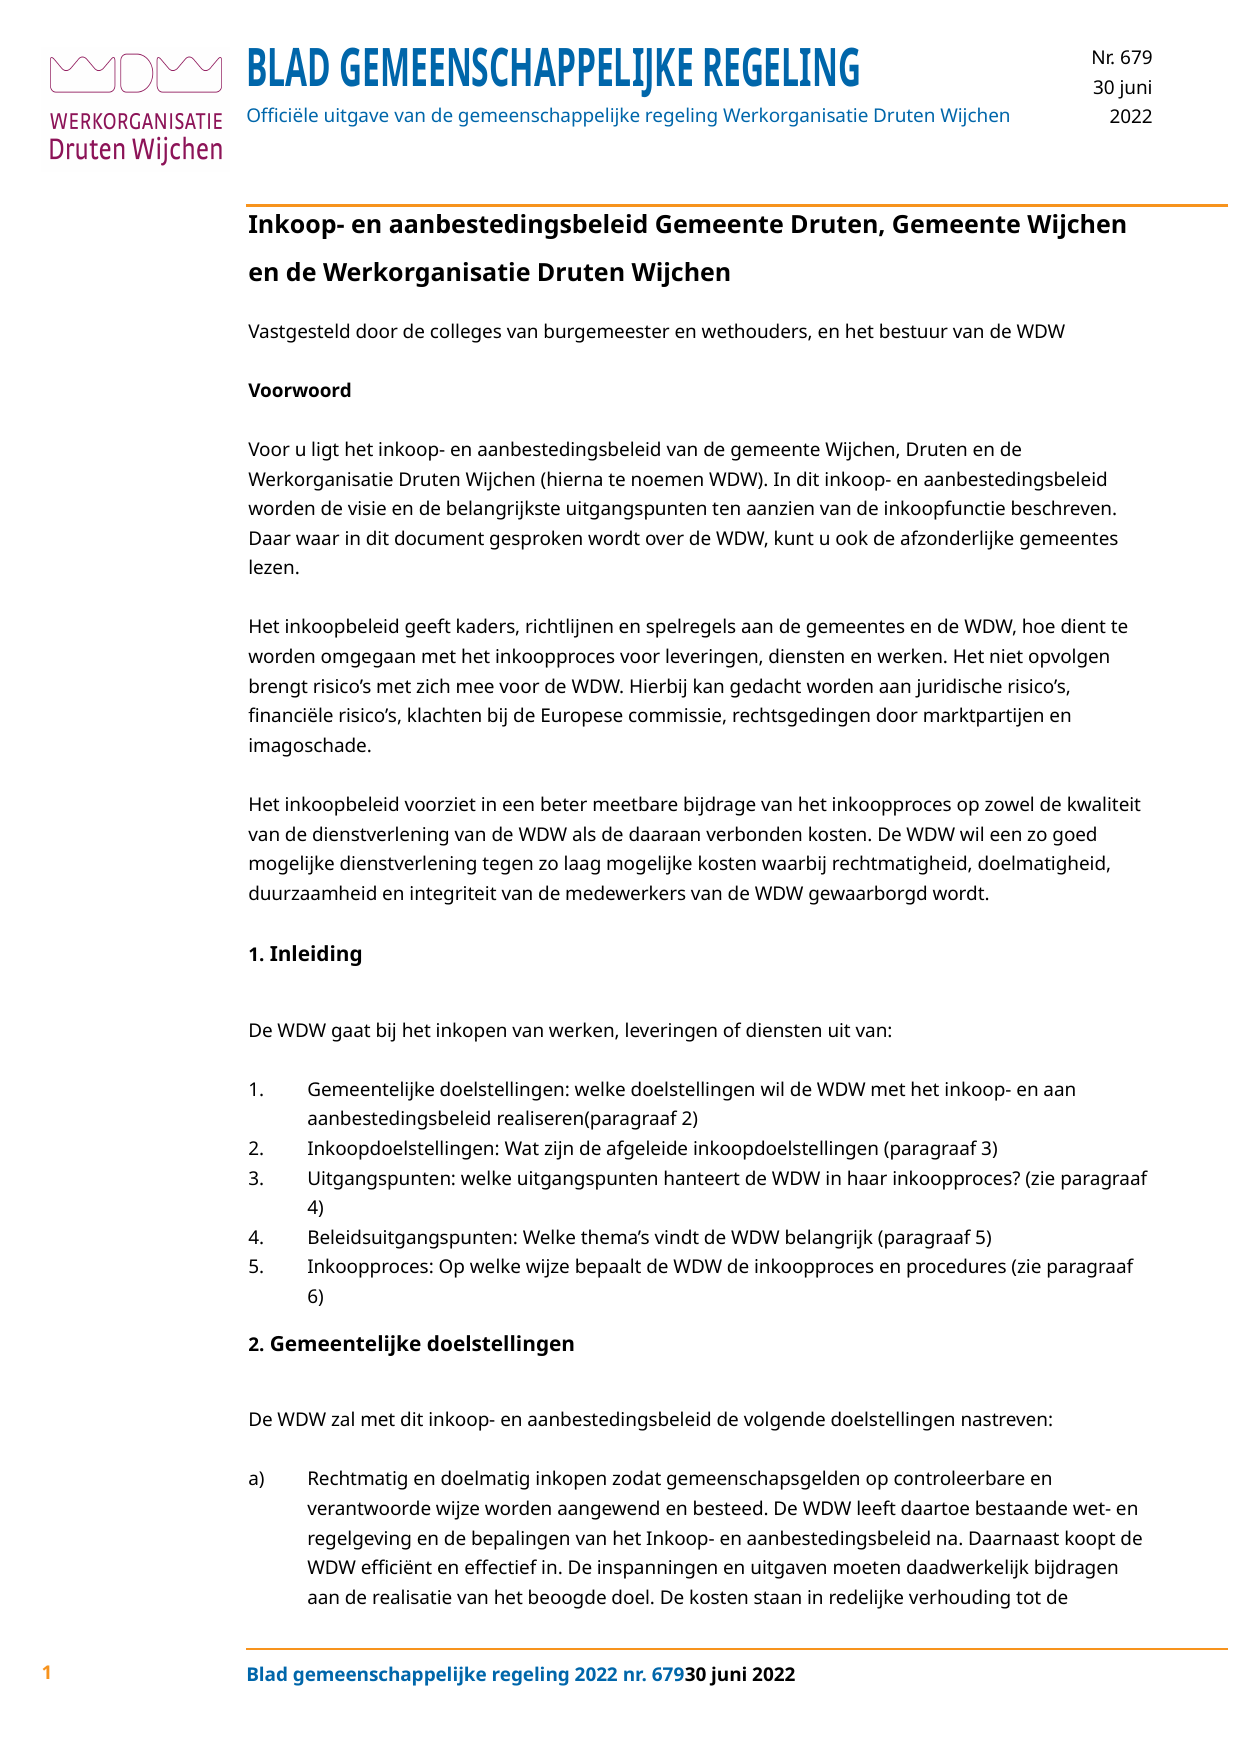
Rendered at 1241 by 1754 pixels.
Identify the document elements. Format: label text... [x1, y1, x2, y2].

text De WDW zal met dit inkoop- en aanbestedingsbeleid de volgende doelstellingen nastreven: [248, 1406, 1152, 1432]
text Voor u ligt het inkoop- en aanbestedingsbeleid van de gemeente Wijchen, Druten en de Werkorganisatie Druten Wijchen (hierna te noemen WDW). In dit inkoop- en aanbestedingsbeleid worden de visie en de belangrijkste uitgangspunten ten aanzien van de inkoopfunctie beschreven. [248, 436, 1152, 521]
list Inkoopproces: Op welke wijze bepaalt de WDW de inkoopproces en procedures (zie paragraaf 6) [248, 1253, 1152, 1309]
list Uitgangspunten: welke uitgangspunten hanteert de WDW in haar inkoopproces? (zie paragraaf 4) [248, 1165, 1152, 1220]
text 1. Inleiding [248, 939, 1152, 968]
list Gemeentelijke doelstellingen: welke doelstellingen wil de WDW met het inkoop- en aan aanbestedingsbeleid realiseren(paragraaf 2) [248, 1076, 1152, 1131]
text Inkoop- en aanbestedingsbeleid Gemeente Druten, Gemeente Wijchen en de Werkorganisatie Druten Wijchen [248, 207, 1152, 288]
text Het inkoopbeleid geeft kaders, richtlijnen en spelregels aan de gemeentes en de WDW, hoe dient te worden omgegaan met het inkoopproces voor leveringen, diensten en werken. Het niet opvolgen brengt risico’s met zich mee voor de WDW. Hierbij kan gedacht worden aan juridische risico’s, financiële risico’s, klachten bij de Europese commissie, rechtsgedingen door marktpartijen en imagoschade. [248, 614, 1152, 758]
text Daar waar in dit document gesproken wordt over de WDW, kunt u ook de afzonderlijke gemeentes lezen. [248, 525, 1152, 580]
list Beleidsuitgangspunten: Welke thema’s vindt de WDW belangrijk (paragraaf 5) [248, 1224, 1152, 1250]
text Voorwoord [248, 377, 1152, 403]
list Inkoopdoelstellingen: Wat zijn de afgeleide inkoopdoelstellingen (paragraaf 3) [248, 1135, 1152, 1161]
text 2. Gemeentelijke doelstellingen [248, 1329, 1152, 1357]
text Het inkoopbeleid voorziet in een beter meetbare bijdrage van het inkoopproces op zowel de kwaliteit van de dienstverlening van de WDW als de daaraan verbonden kosten. De WDW wil een zo goed mogelijke dienstverlening tegen zo laag mogelijke kosten waarbij rechtmatigheid, doelmatigheid, duurzaamheid en integriteit van de medewerkers van de WDW gewaarborgd wordt. [248, 791, 1152, 906]
text Vastgesteld door de colleges van burgemeester en wethouders, en het bestuur van de WDW [248, 318, 1152, 344]
list Rechtmatig en doelmatig inkopen zodat gemeenschapsgelden op controleerbare en verantwoorde wijze worden aangewend en besteed. De WDW leeft daartoe bestaande wet- en regelgeving en de bepalingen van het Inkoop- en aanbestedingsbeleid na. Daarnaast koopt de WDW efficiënt en effectief in. De inspanningen en uitgaven moeten daadwerkelijk bijdragen aan de realisatie van het beoogde doel. De kosten staan in redelijke verhouding tot de [248, 1466, 1152, 1610]
text De WDW gaat bij het inkopen van werken, leveringen of diensten uit van: [248, 1017, 1152, 1043]
picture [41, 47, 231, 172]
